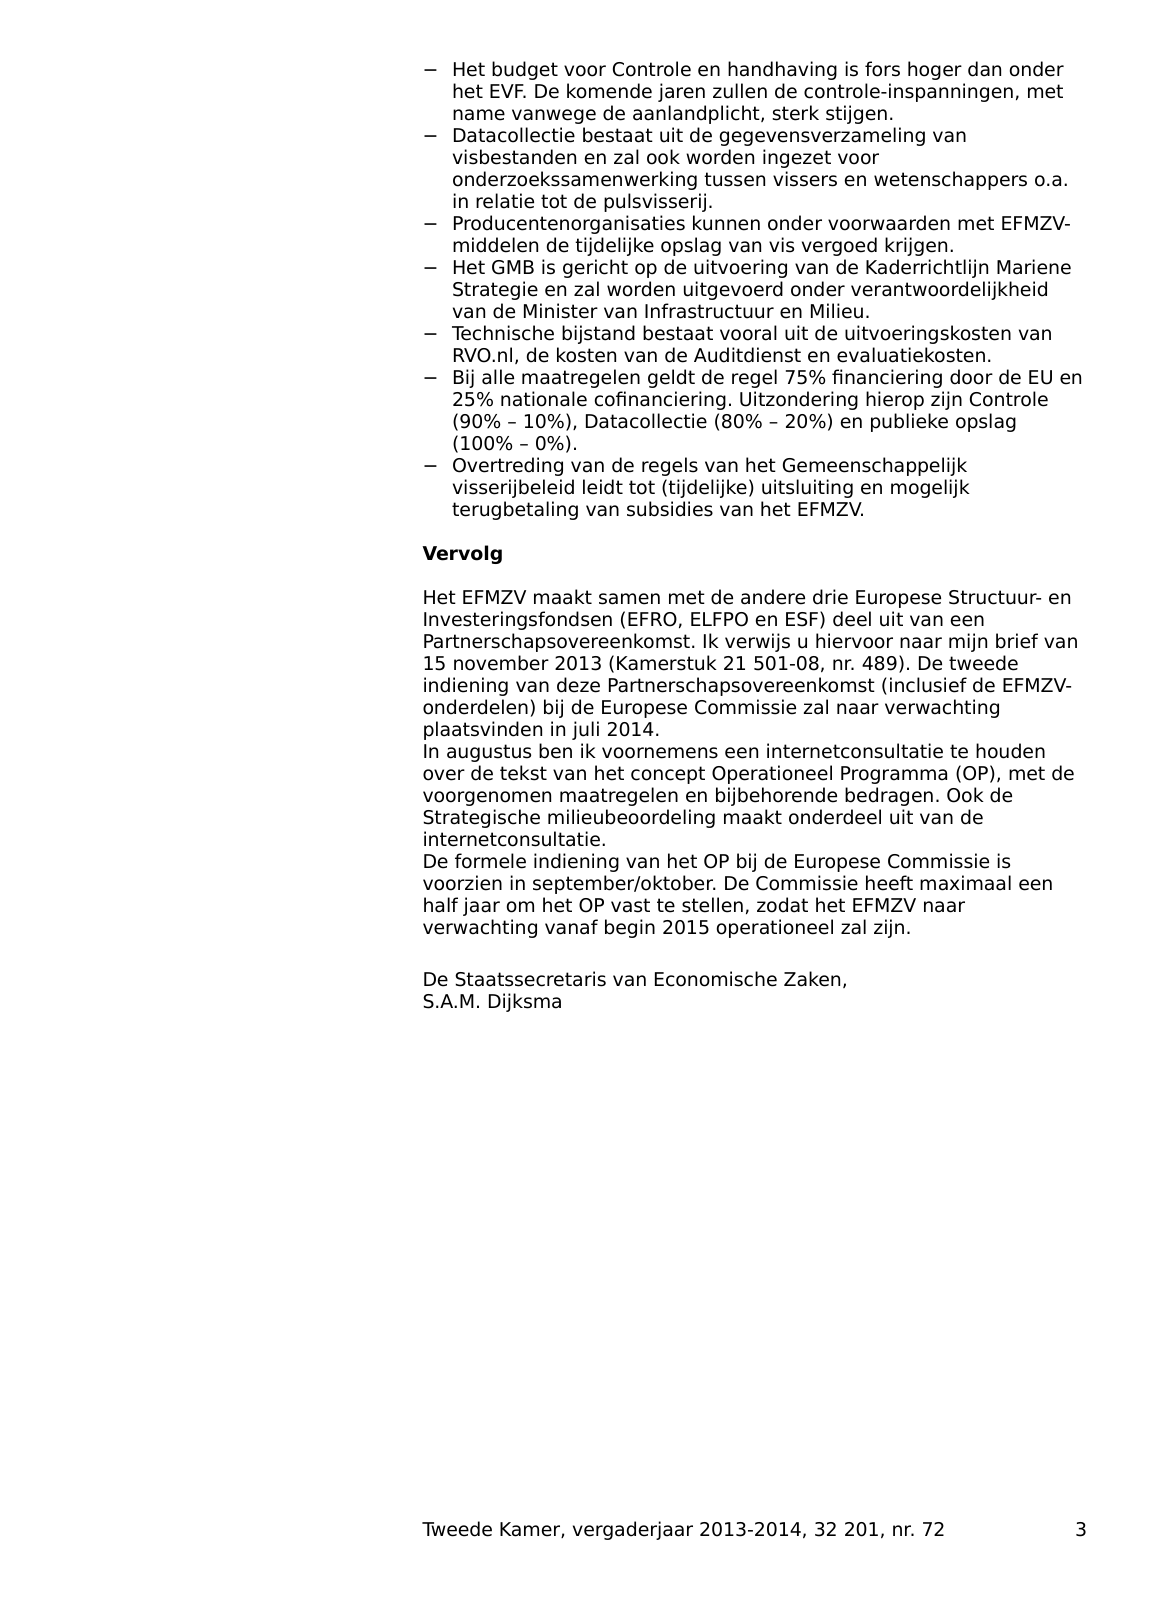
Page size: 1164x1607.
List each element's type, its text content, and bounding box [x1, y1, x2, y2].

text − Producentenorganisaties kunnen onder voorwaarden met EFMZV-middelen de tijdelijke opslag van vis vergoed krijgen. [422, 213, 1087, 257]
text − Datacollectie bestaat uit de gegevensverzameling van visbestanden en zal ook worden ingezet voor onderzoekssamenwerking tussen vissers en wetenschappers o.a. in relatie tot de pulsvisserij. [422, 125, 1087, 213]
text − Het budget voor Controle en handhaving is fors hoger dan onder het EVF. De komende jaren zullen de controle-inspanningen, met name vanwege de aanlandplicht, sterk stijgen. [422, 59, 1087, 125]
text In augustus ben ik voornemens een internetconsultatie te houden over de tekst van het concept Operationeel Programma (OP), met de voorgenomen maatregelen en bijbehorende bedragen. Ook de Strategische milieubeoordeling maakt onderdeel uit van de internetconsultatie. [422, 741, 1087, 851]
text − Overtreding van de regels van het Gemeenschappelijk visserijbeleid leidt tot (tijdelijke) uitsluiting en mogelijk terugbetaling van subsidies van het EFMZV. [422, 455, 1087, 521]
text Het EFMZV maakt samen met de andere drie Europese Structuur- en Investeringsfondsen (EFRO, ELFPO en ESF) deel uit van een Partnerschapsovereenkomst. Ik verwijs u hiervoor naar mijn brief van [422, 587, 1087, 653]
text De formele indiening van het OP bij de Europese Commissie is voorzien in september/oktober. De Commissie heeft maximaal een half jaar om het OP vast te stellen, zodat het EFMZV naar verwachting vanaf begin 2015 operationeel zal zijn. [422, 851, 1087, 939]
text − Bij alle maatregelen geldt de regel 75% financiering door de EU en 25% nationale cofinanciering. Uitzondering hierop zijn Controle (90% – 10%), Datacollectie (80% – 20%) en publieke opslag (100% – 0%). [422, 367, 1087, 455]
text − Het GMB is gericht op de uitvoering van de Kaderrichtlijn Mariene Strategie en zal worden uitgevoerd onder verantwoordelijkheid van de Minister van Infrastructuur en Milieu. [422, 257, 1087, 323]
subtitle Vervolg [422, 543, 1087, 565]
text De Staatssecretaris van Economische Zaken, S.A.M. Dijksma [422, 969, 1087, 1013]
text 15 november 2013 (Kamerstuk 21 501-08, nr. 489). De tweede indiening van deze Partnerschapsovereenkomst (inclusief de EFMZV-onderdelen) bij de Europese Commissie zal naar verwachting plaatsvinden in juli 2014. [422, 653, 1087, 741]
text − Technische bijstand bestaat vooral uit de uitvoeringskosten van RVO.nl, de kosten van de Auditdienst en evaluatiekosten. [422, 323, 1087, 367]
